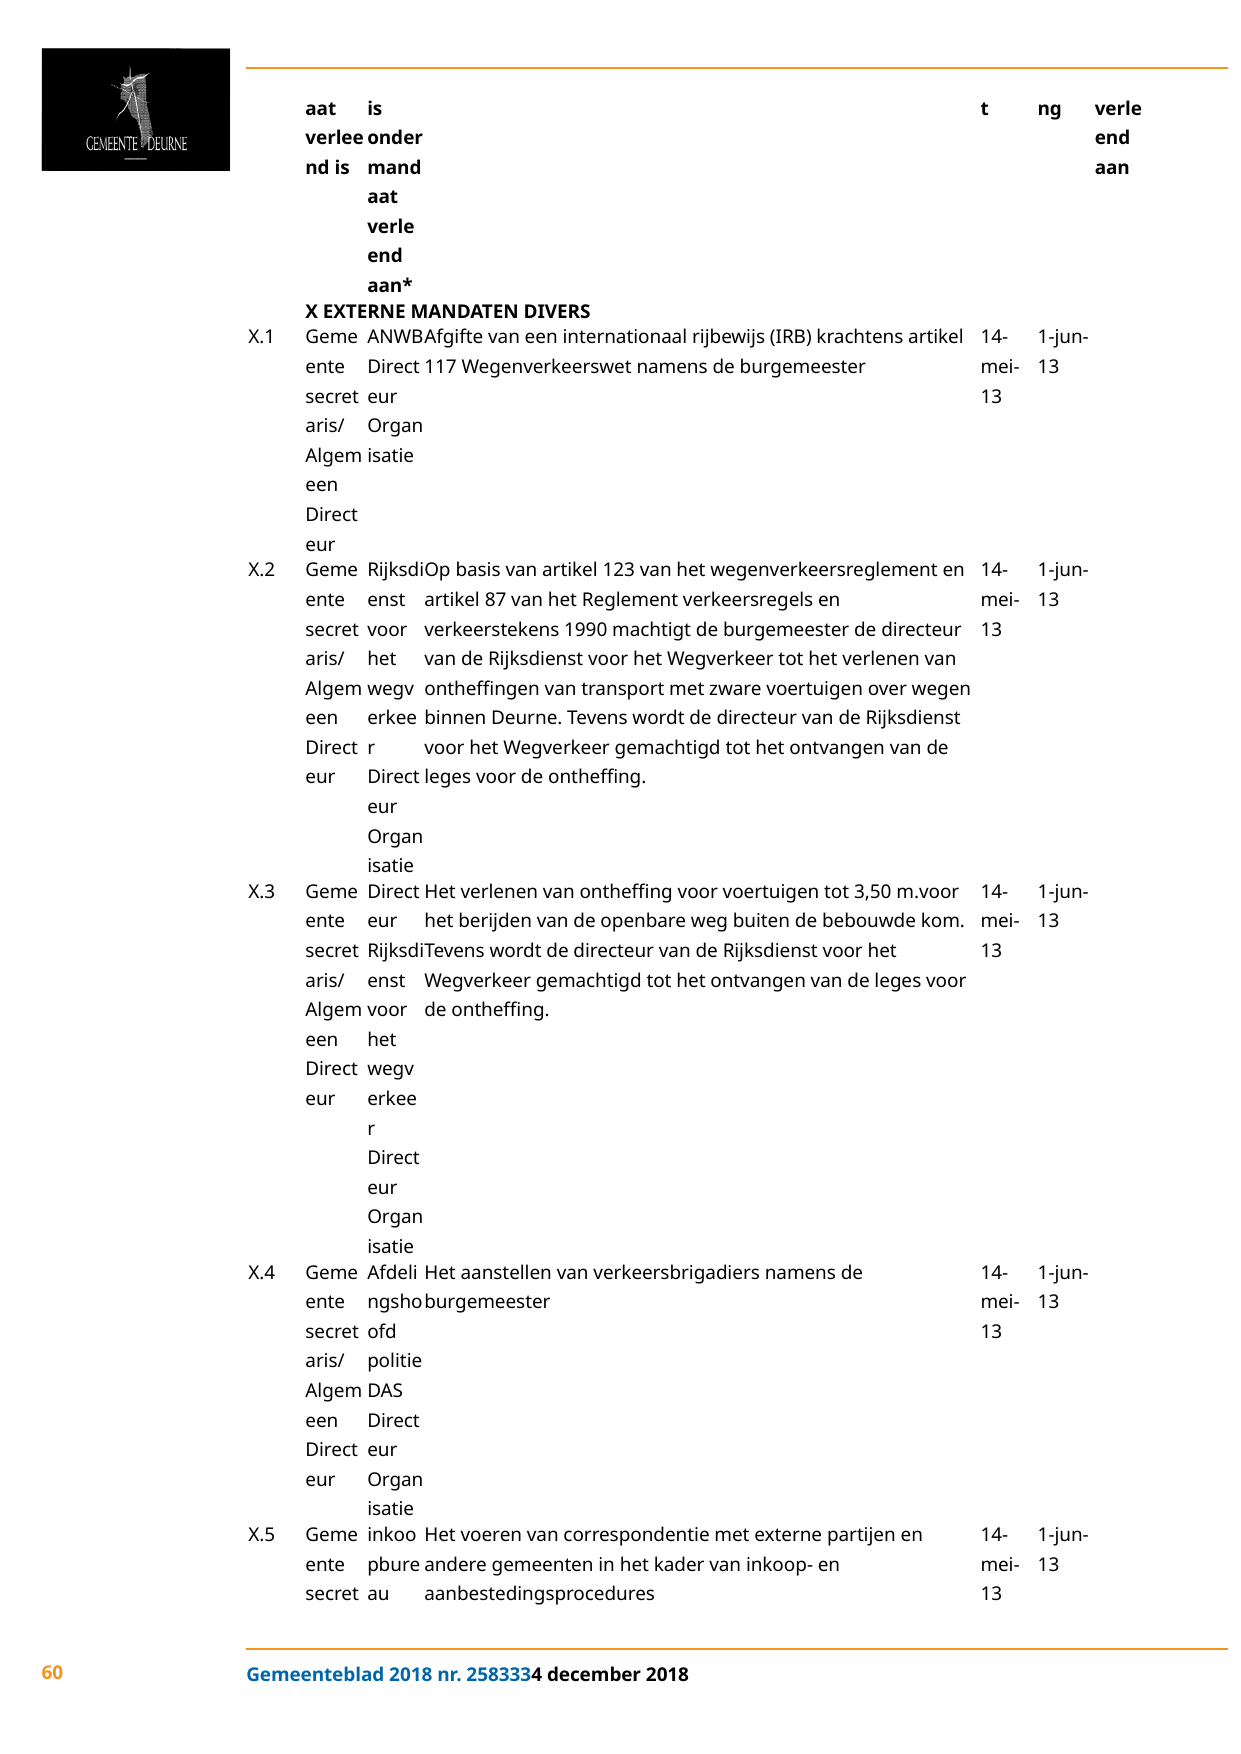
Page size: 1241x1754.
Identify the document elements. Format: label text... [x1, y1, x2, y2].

table_cell Op basis van artikel 123 van het wegenverkeersreglement en artikel 87 van het Reglement verkeersregels en verkeerstekens 1990 machtigt de burgemeester de directeur van de Rijksdienst voor het Wegverkeer tot het verlenen van ontheffingen van transport met zware voertuigen over wegen binnen Deurne. Tevens wordt de directeur van de Rijksdienst voor het Wegverkeer gemachtigd tot het ontvangen van de leges voor de ontheffing. [424, 557, 980, 878]
table_cell Gemeente secret [305, 1521, 367, 1606]
table_cell [980, 298, 1037, 324]
table_cell [1095, 557, 1152, 878]
table_cell [248, 298, 305, 324]
table_cell [1095, 298, 1152, 324]
table_cell [1095, 1521, 1152, 1606]
table_cell Gemeente secretaris/ Algemeen Directeur [305, 878, 367, 1259]
table_cell [1095, 1259, 1152, 1521]
table_cell 1-jun-13 [1038, 878, 1094, 1259]
table_cell Het voeren van correspondentie met externe partijen en andere gemeenten in het kader van inkoop- en aanbestedingsprocedures [424, 1521, 980, 1606]
table_cell 1-jun-13 [1038, 1259, 1094, 1521]
table_cell X.2 [248, 557, 305, 878]
table_cell 14-mei-13 [980, 324, 1037, 557]
table_cell Gemeente secretaris/ Algemeen Directeur [305, 1259, 367, 1521]
table_cell 14-mei-13 [980, 878, 1037, 1259]
table_cell inkoopbureau [367, 1521, 424, 1606]
table_cell t [980, 95, 1037, 298]
picture [41, 47, 231, 172]
table_cell [248, 95, 305, 298]
table_cell Gemeente secretaris/ Algemeen Directeur [305, 557, 367, 878]
table_cell Gemeente secretaris/ Algemeen Directeur [305, 324, 367, 557]
table_cell is ondermandaat verleend aan* [367, 95, 424, 298]
table_cell [1038, 298, 1094, 324]
table_cell 1-jun-13 [1038, 1521, 1094, 1606]
table_cell 1-jun-13 [1038, 324, 1094, 557]
table_cell verleend aan [1095, 95, 1152, 298]
table_cell Rijksdienst voor het wegverkeer Directeur Organisatie [367, 557, 424, 878]
table_cell [424, 95, 980, 298]
table_cell 14-mei-13 [980, 1259, 1037, 1521]
table_cell [1095, 878, 1152, 1259]
table_cell X.4 [248, 1259, 305, 1521]
table_cell 14-mei-13 [980, 1521, 1037, 1606]
table_cell X EXTERNE MANDATEN DIVERS [305, 298, 980, 324]
table_cell X.3 [248, 878, 305, 1259]
table_cell ANWB Directeur Organisatie [367, 324, 424, 557]
table_cell aat verleend is [305, 95, 367, 298]
table_cell Het aanstellen van verkeersbrigadiers namens de burgemeester [424, 1259, 980, 1521]
table_cell Afgifte van een internationaal rijbewijs (IRB) krachtens artikel 117 Wegenverkeerswet namens de burgemeester [424, 324, 980, 557]
table_cell X.1 [248, 324, 305, 557]
table_cell 14-mei-13 [980, 557, 1037, 878]
table_cell [1095, 324, 1152, 557]
table_cell 1-jun-13 [1038, 557, 1094, 878]
table_cell ng [1038, 95, 1094, 298]
table_cell Afdelingshoofd politie DAS Directeur Organisatie [367, 1259, 424, 1521]
table_cell Directeur Rijksdienst voor het wegverkeer Directeur Organisatie [367, 878, 424, 1259]
table_cell X.5 [248, 1521, 305, 1606]
table_cell Het verlenen van ontheffing voor voertuigen tot 3,50 m.voor het berijden van de openbare weg buiten de bebouwde kom. Tevens wordt de directeur van de Rijksdienst voor het Wegverkeer gemachtigd tot het ontvangen van de leges voor de ontheffing. [424, 878, 980, 1259]
